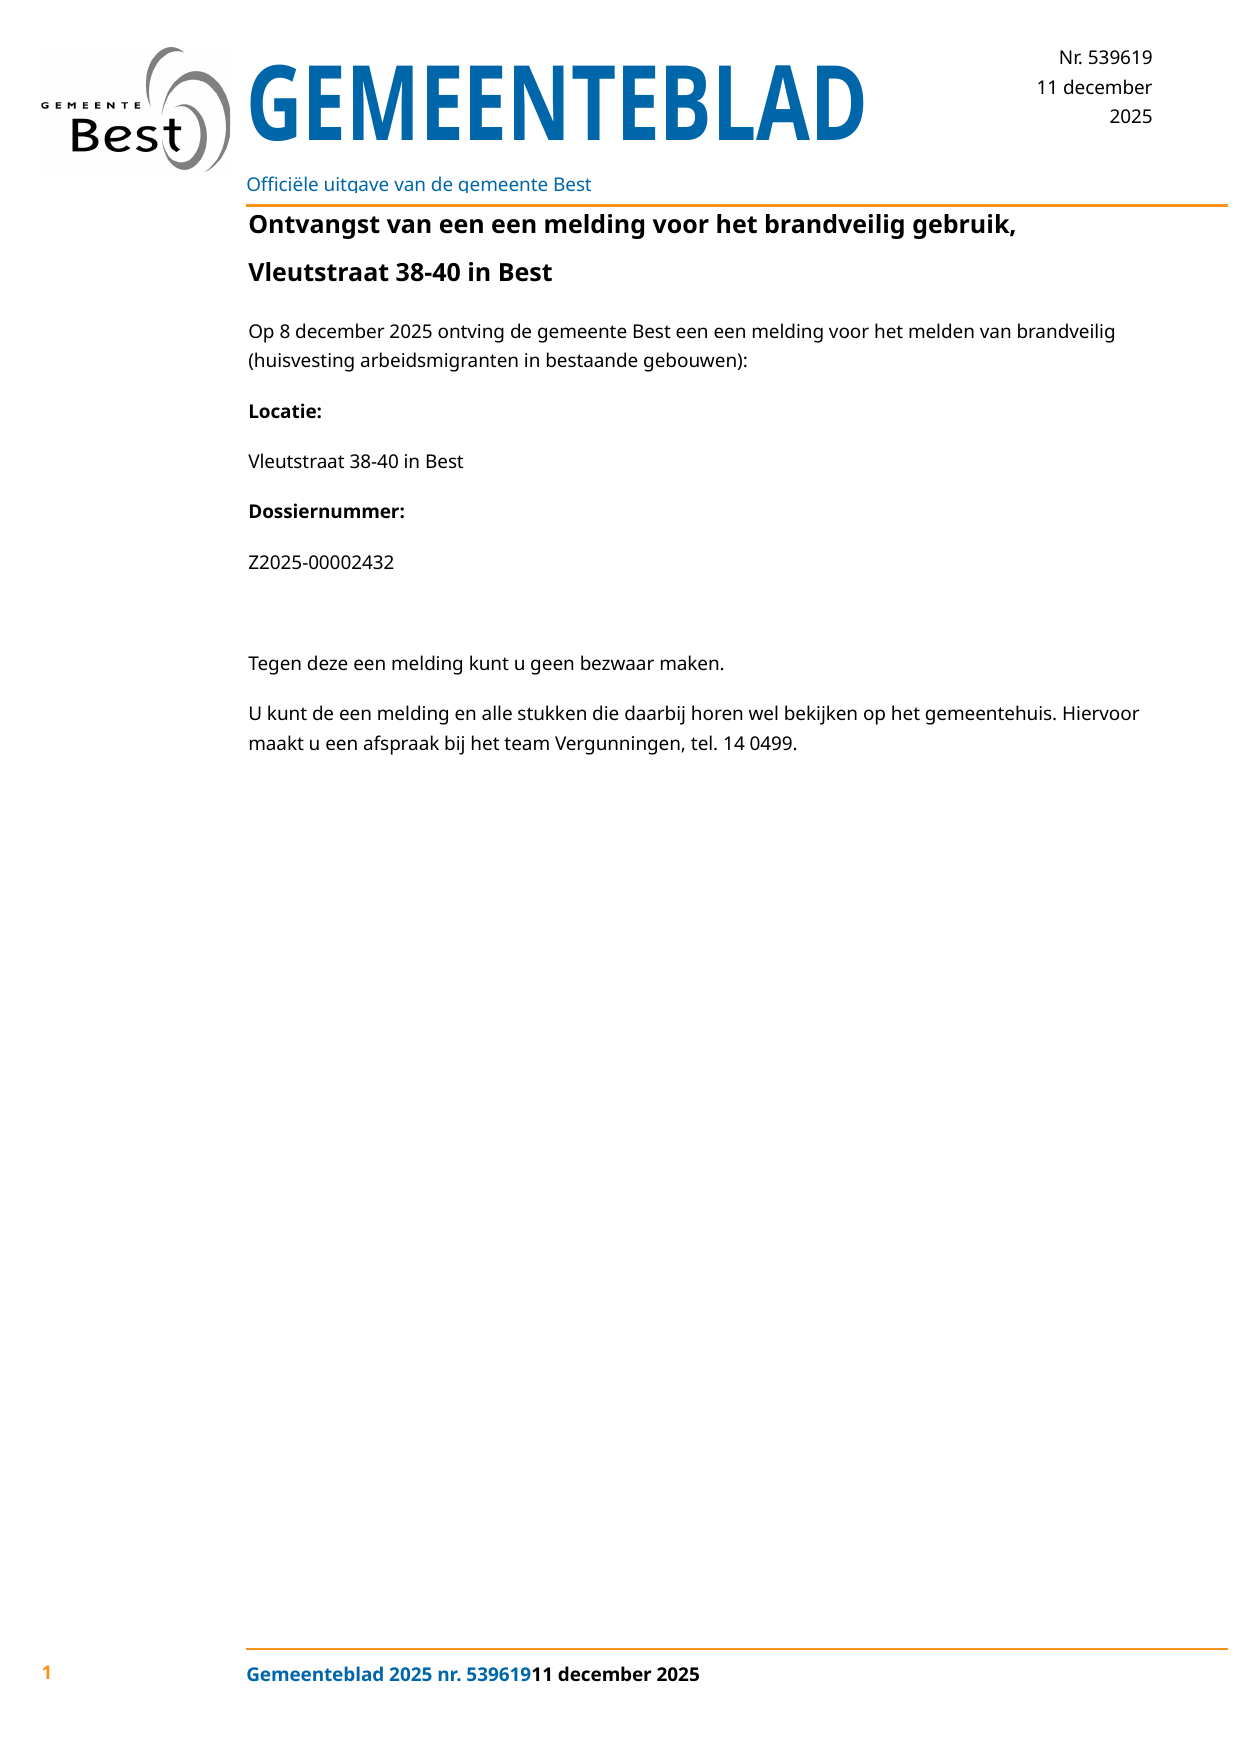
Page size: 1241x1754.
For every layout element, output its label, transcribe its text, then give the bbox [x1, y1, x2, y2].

text Op 8 december 2025 ontving de gemeente Best een een melding voor het melden van brandveilig (huisvesting arbeidsmigranten in bestaande gebouwen): [248, 318, 1152, 373]
text Tegen deze een melding kunt u geen bezwaar maken. [248, 650, 1152, 676]
text Locatie: [248, 398, 1152, 424]
picture [41, 47, 231, 172]
text Vleutstraat 38-40 in Best [248, 448, 1152, 474]
text U kunt de een melding en alle stukken die daarbij horen wel bekijken op het gemeentehuis. Hiervoor maakt u een afspraak bij het team Vergunningen, tel. 14 0499. [248, 700, 1152, 756]
text Dossiernummer: [248, 499, 1152, 524]
text Ontvangst van een een melding voor het brandveilig gebruik, Vleutstraat 38-40 in Best [248, 207, 1152, 288]
text Z2025-00002432 [248, 549, 1152, 575]
